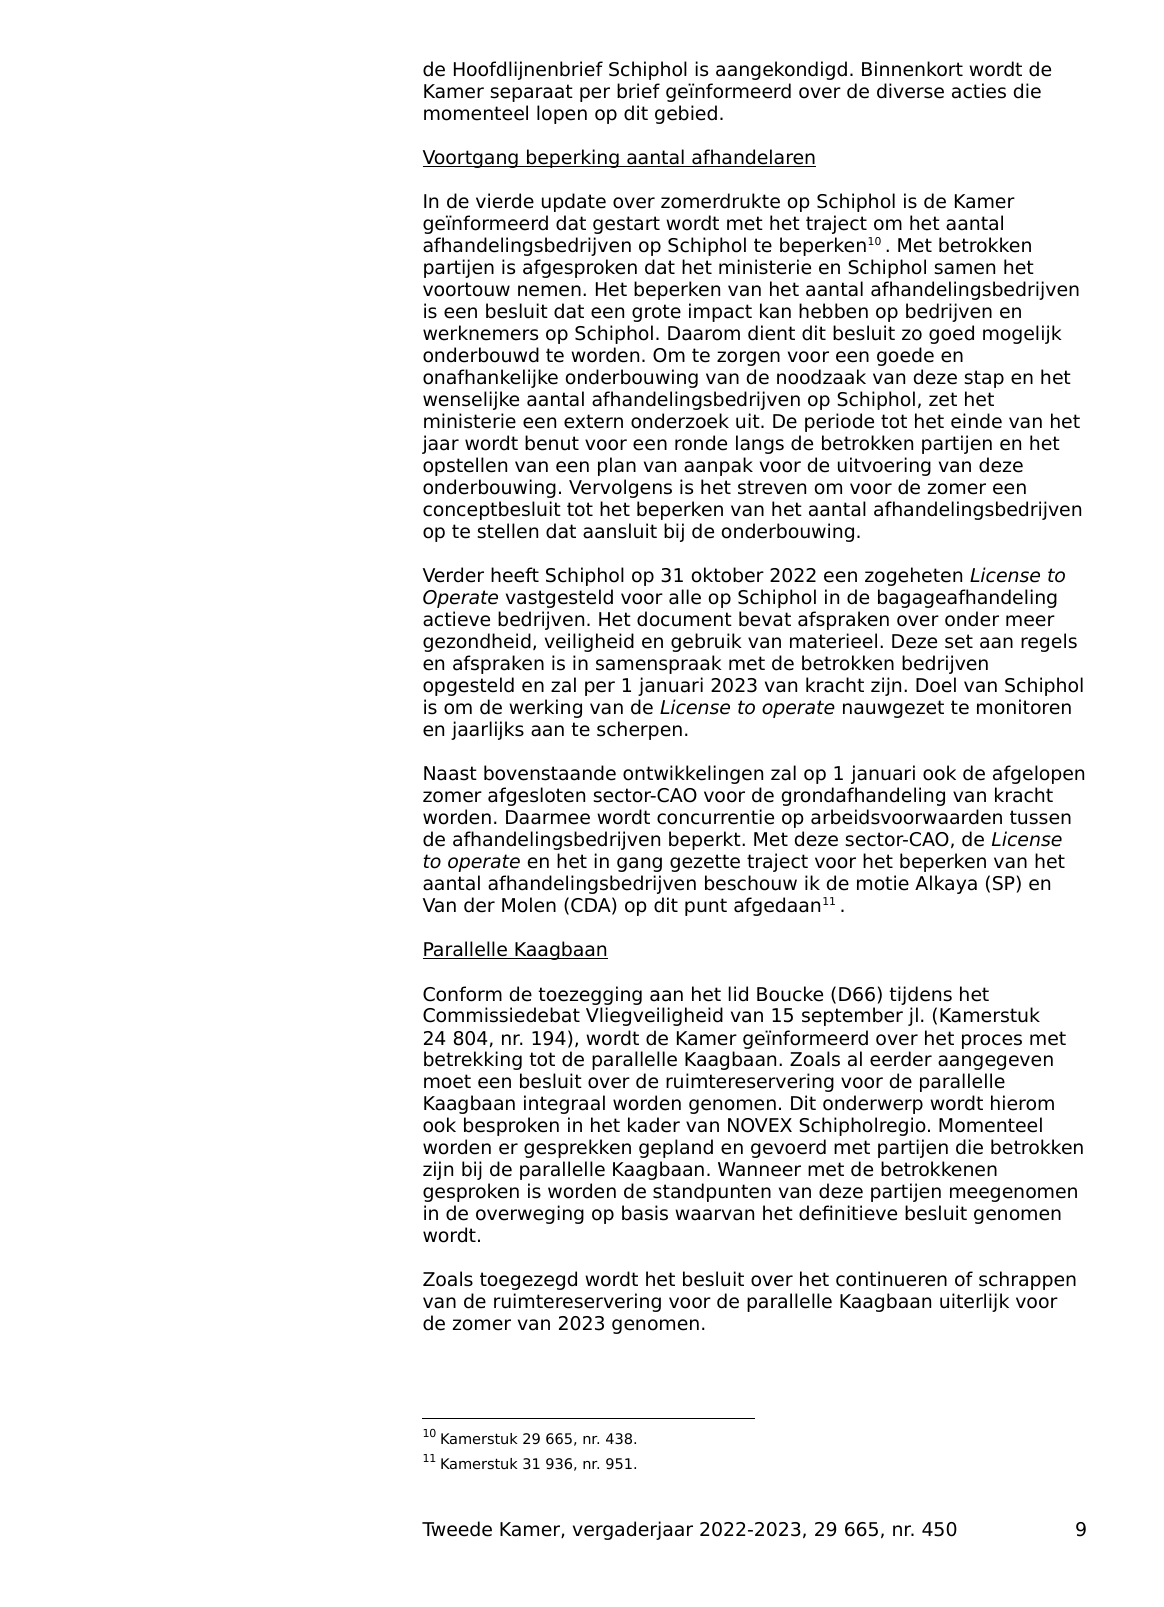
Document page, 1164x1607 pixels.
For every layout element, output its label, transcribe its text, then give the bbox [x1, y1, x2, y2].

subtitle Voortgang beperking aantal afhandelaren [422, 147, 1087, 169]
text Kamerstuk 31 936, nr. 951. [422, 1452, 1087, 1474]
text Conform de toezegging aan het lid Boucke (D66) tijdens het Commissiedebat Vliegveiligheid van 15 september jl. (Kamerstuk 24 804, nr. 194), wordt de Kamer geïnformeerd over het proces met betrekking tot de parallelle Kaagbaan. Zoals al eerder aangegeven moet een besluit over de ruimtereservering voor de parallelle Kaagbaan integraal worden genomen. Dit onderwerp wordt hierom ook besproken in het kader van NOVEX Schipholregio. Momenteel worden er gesprekken gepland en gevoerd met partijen die betrokken zijn bij de parallelle Kaagbaan. Wanneer met de betrokkenen gesproken is worden de standpunten van deze partijen meegenomen in de overweging op basis waarvan het definitieve besluit genomen wordt. [422, 983, 1087, 1247]
text Naast bovenstaande ontwikkelingen zal op 1 januari ook de afgelopen zomer afgesloten sector-CAO voor de grondafhandeling van kracht worden. Daarmee wordt concurrentie op arbeidsvoorwaarden tussen de afhandelingsbedrijven beperkt. Met deze sector-CAO, de License to operate en het in gang gezette traject voor het beperken van het aantal afhandelingsbedrijven beschouw ik de motie Alkaya (SP) en Van der Molen (CDA) op dit punt afgedaan. [422, 763, 1087, 917]
subtitle Parallelle Kaagbaan [422, 939, 1087, 961]
text In de vierde update over zomerdrukte op Schiphol is de Kamer geïnformeerd dat gestart wordt met het traject om het aantal afhandelingsbedrijven op Schiphol te beperken. Met betrokken partijen is afgesproken dat het ministerie en Schiphol samen het voortouw nemen. Het beperken van het aantal afhandelingsbedrijven is een besluit dat een grote impact kan hebben op bedrijven en werknemers op Schiphol. Daarom dient dit besluit zo goed mogelijk onderbouwd te worden. Om te zorgen voor een goede en onafhankelijke onderbouwing van de noodzaak van deze stap en het wenselijke aantal afhandelingsbedrijven op Schiphol, zet het ministerie een extern onderzoek uit. De periode tot het einde van het jaar wordt benut voor een ronde langs de betrokken partijen en het opstellen van een plan van aanpak voor de uitvoering van deze onderbouwing. Vervolgens is het streven om voor de zomer een conceptbesluit tot het beperken van het aantal afhandelingsbedrijven op te stellen dat aansluit bij de onderbouwing. [422, 191, 1087, 543]
text Verder heeft Schiphol op 31 oktober 2022 een zogeheten License to Operate vastgesteld voor alle op Schiphol in de bagageafhandeling actieve bedrijven. Het document bevat afspraken over onder meer gezondheid, veiligheid en gebruik van materieel. Deze set aan regels en afspraken is in samenspraak met de betrokken bedrijven opgesteld en zal per 1 januari 2023 van kracht zijn. Doel van Schiphol is om de werking van de License to operate nauwgezet te monitoren en jaarlijks aan te scherpen. [422, 565, 1087, 741]
text Zoals toegezegd wordt het besluit over het continueren of schrappen van de ruimtereservering voor de parallelle Kaagbaan uiterlijk voor de zomer van 2023 genomen. [422, 1269, 1087, 1335]
text de Hoofdlijnenbrief Schiphol is aangekondigd. Binnenkort wordt de Kamer separaat per brief geïnformeerd over de diverse acties die momenteel lopen op dit gebied. [422, 59, 1087, 125]
text Kamerstuk 29 665, nr. 438. [422, 1427, 1087, 1449]
